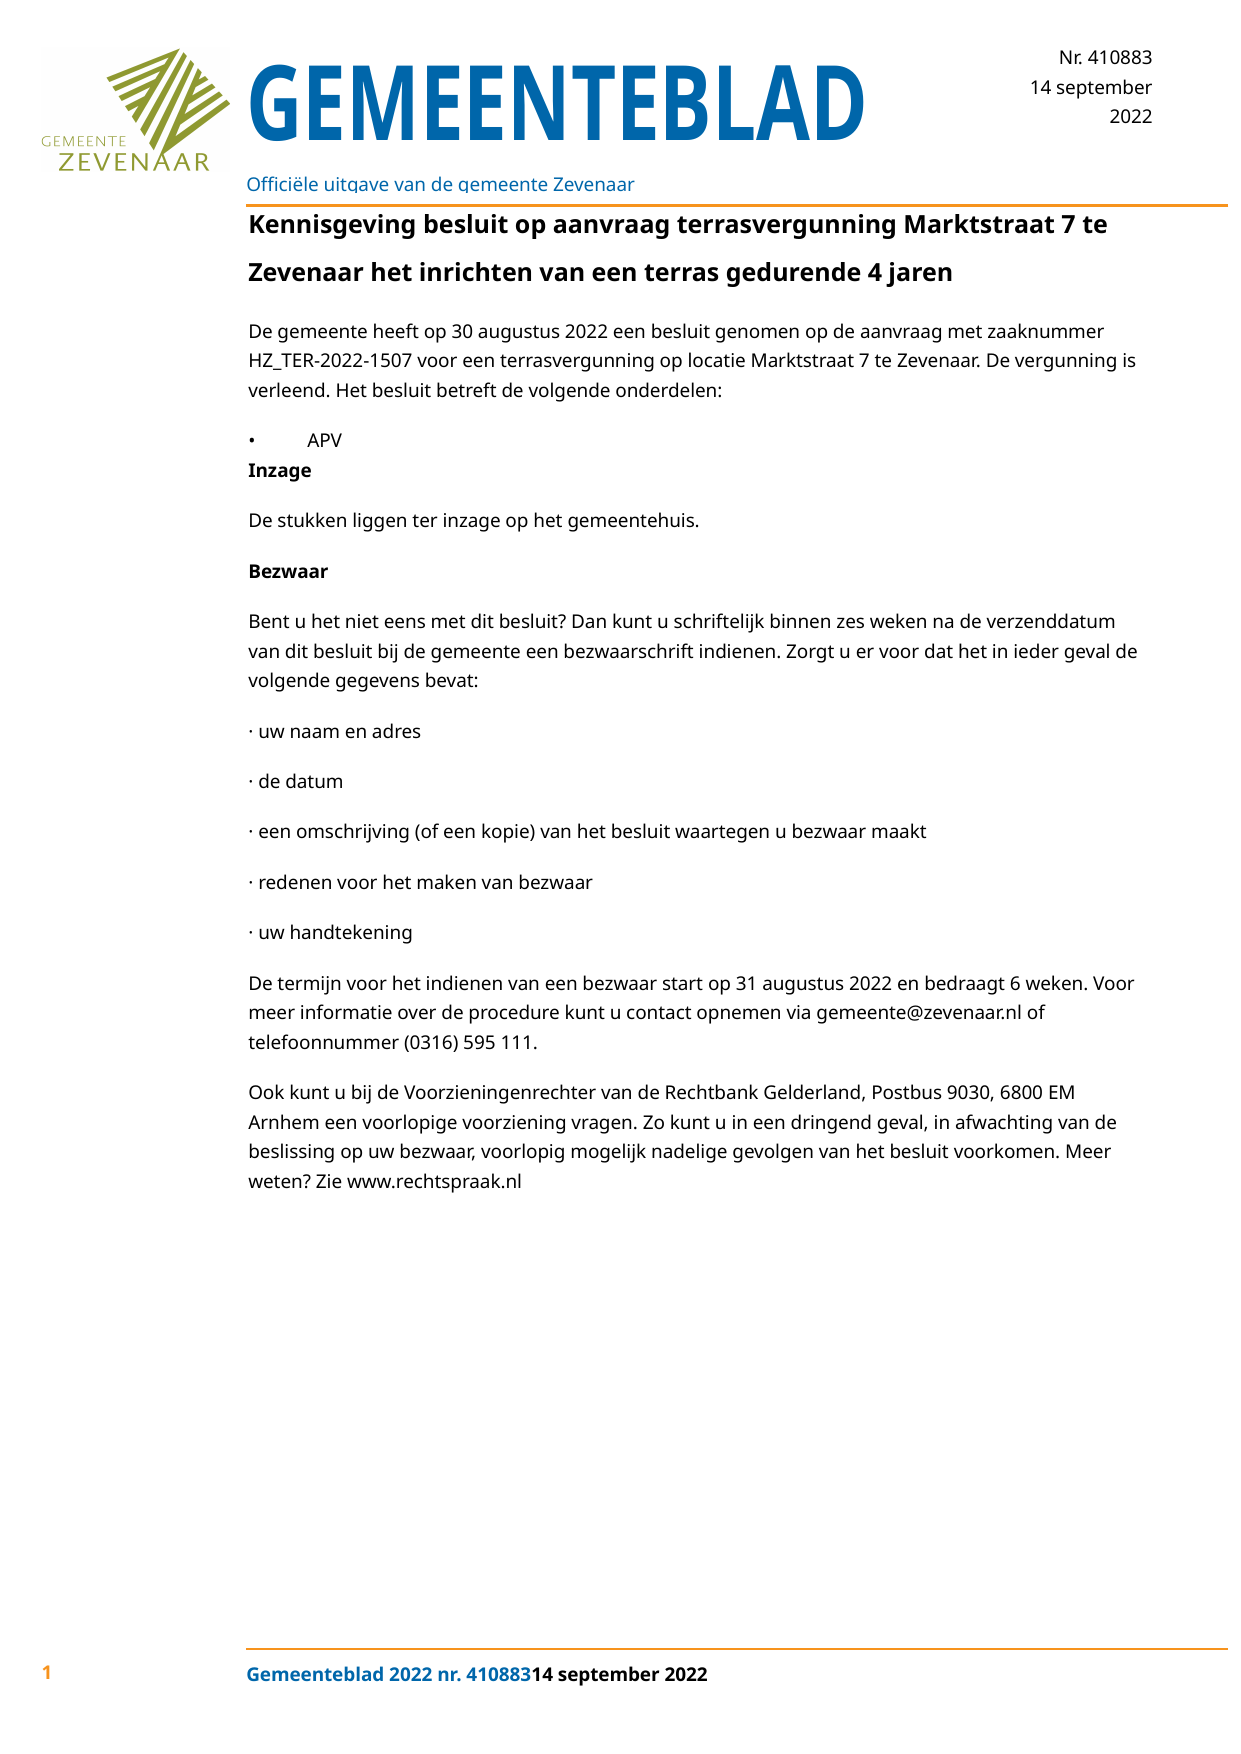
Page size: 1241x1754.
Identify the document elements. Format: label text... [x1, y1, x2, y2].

text Kennisgeving besluit op aanvraag terrasvergunning Marktstraat 7 te Zevenaar het inrichten van een terras gedurende 4 jaren [248, 207, 1152, 288]
text · uw handtekening [248, 919, 1152, 945]
text De termijn voor het indienen van een bezwaar start op 31 augustus 2022 en bedraagt 6 weken. Voor meer informatie over de procedure kunt u contact opnemen via gemeente@zevenaar.nl of telefoonnummer (0316) 595 111. [248, 970, 1152, 1055]
text · redenen voor het maken van bezwaar [248, 869, 1152, 895]
picture [41, 47, 231, 172]
text De stukken liggen ter inzage op het gemeentehuis. [248, 507, 1152, 533]
text Bent u het niet eens met dit besluit? Dan kunt u schriftelijk binnen zes weken na de verzenddatum van dit besluit bij de gemeente een bezwaarschrift indienen. Zorgt u er voor dat het in ieder geval de volgende gegevens bevat: [248, 608, 1152, 693]
text Inzage [248, 457, 1152, 483]
text De gemeente heeft op 30 augustus 2022 een besluit genomen op de aanvraag met zaaknummer HZ_TER-2022-1507 voor een terrasvergunning op locatie Marktstraat 7 te Zevenaar. De vergunning is verleend. Het besluit betreft de volgende onderdelen: [248, 318, 1152, 403]
text · een omschrijving (of een kopie) van het besluit waartegen u bezwaar maakt [248, 819, 1152, 844]
list APV [248, 427, 1152, 453]
text · de datum [248, 768, 1152, 794]
text · uw naam en adres [248, 718, 1152, 744]
text Bezwaar [248, 558, 1152, 584]
text Ook kunt u bij de Voorzieningenrechter van de Rechtbank Gelderland, Postbus 9030, 6800 EM Arnhem een voorlopige voorziening vragen. Zo kunt u in een dringend geval, in afwachting van de beslissing op uw bezwaar, voorlopig mogelijk nadelige gevolgen van het besluit voorkomen. Meer weten? Zie www.rechtspraak.nl [248, 1079, 1152, 1194]
